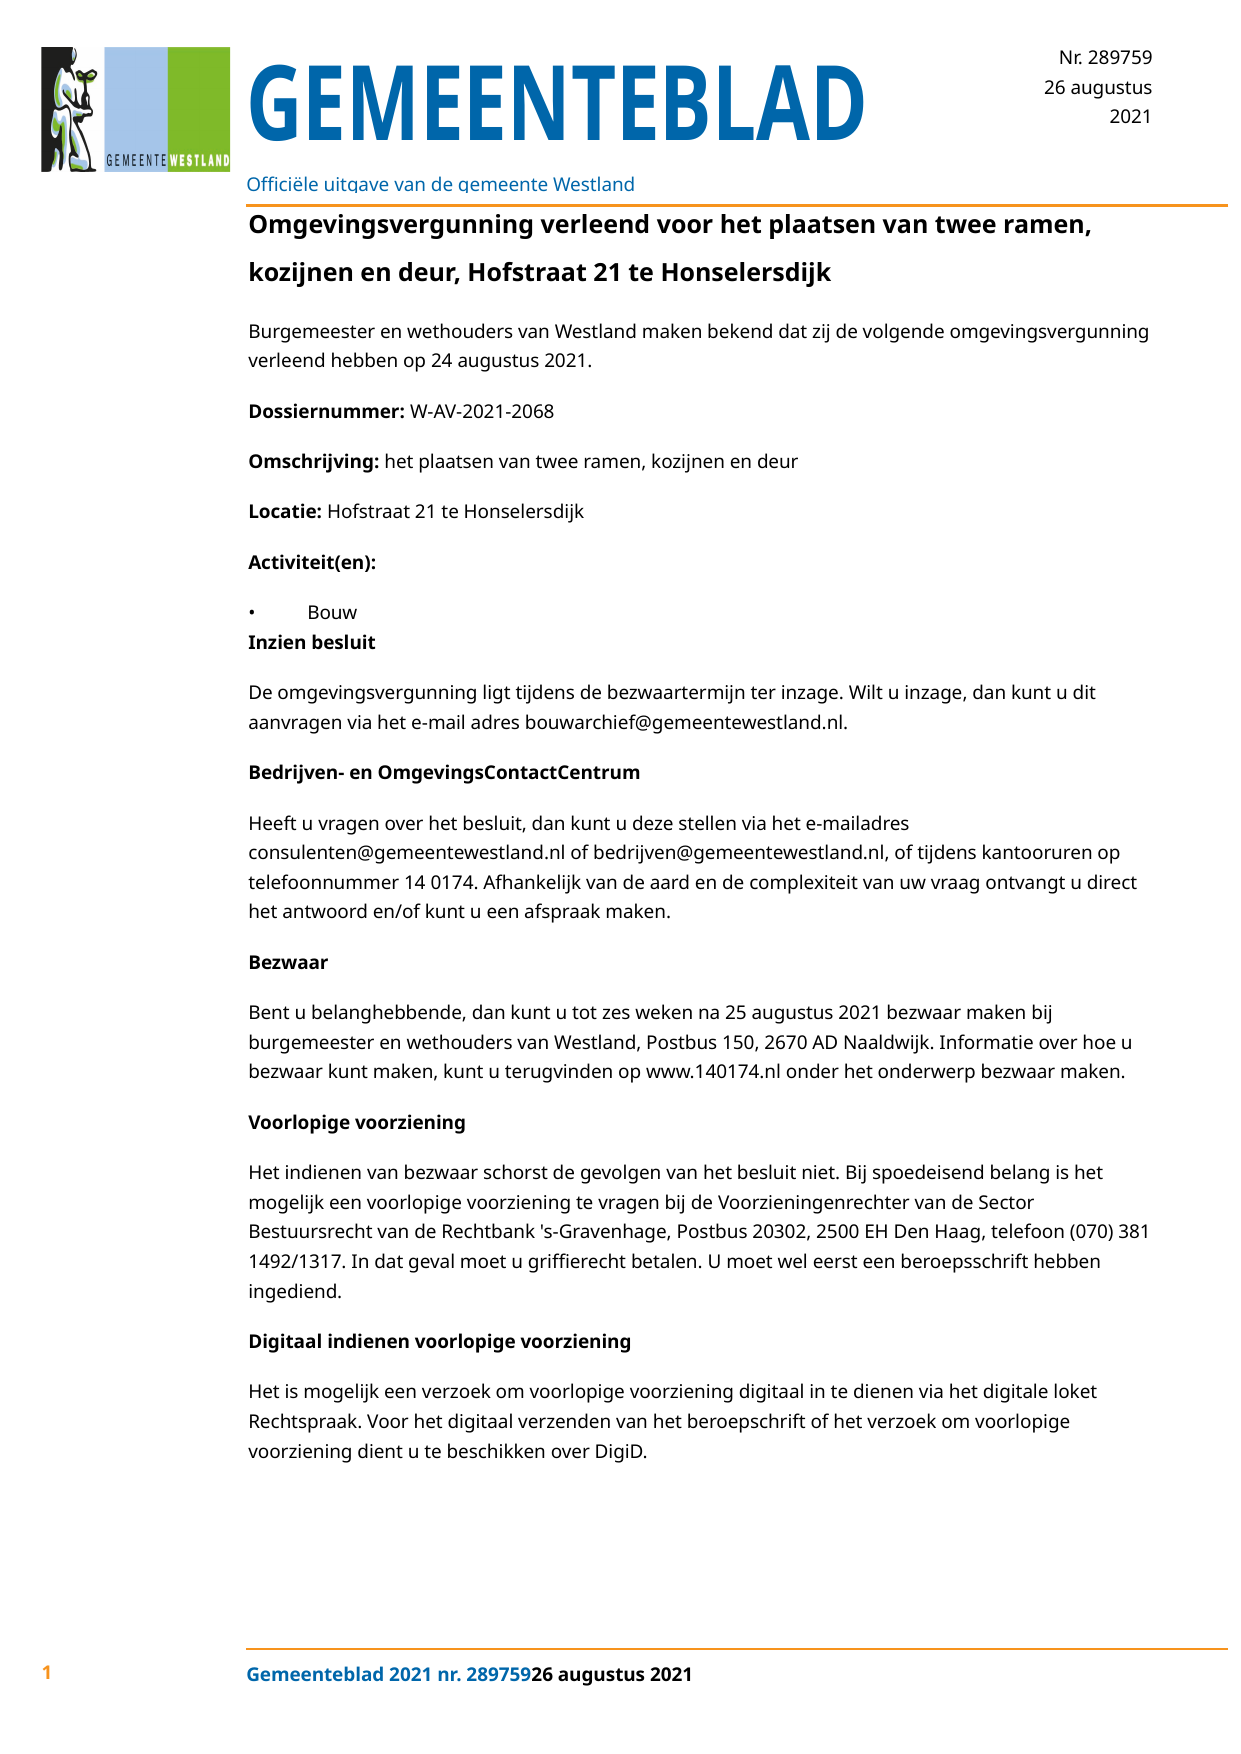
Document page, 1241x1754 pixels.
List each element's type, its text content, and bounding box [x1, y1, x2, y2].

text Omschrijving: het plaatsen van twee ramen, kozijnen en deur [248, 448, 1152, 474]
text Bezwaar [248, 949, 1152, 975]
text Bedrijven- en OmgevingsContactCentrum [248, 759, 1152, 785]
text Digitaal indienen voorlopige voorziening [248, 1328, 1152, 1354]
picture [41, 47, 231, 172]
text Heeft u vragen over het besluit, dan kunt u deze stellen via het e-mailadres consulenten@gemeentewestland.nl of bedrijven@gemeentewestland.nl, of tijdens kantooruren op telefoonnummer 14 0174. Afhankelijk van de aard en de complexiteit van uw vraag ontvangt u direct het antwoord en/of kunt u een afspraak maken. [248, 810, 1152, 924]
text Locatie: Hofstraat 21 te Honselersdijk [248, 499, 1152, 524]
text Omgevingsvergunning verleend voor het plaatsen van twee ramen, kozijnen en deur, Hofstraat 21 te Honselersdijk [248, 207, 1152, 288]
list Bouw [248, 599, 1152, 625]
text Het indienen van bezwaar schorst de gevolgen van het besluit niet. Bij spoedeisend belang is het mogelijk een voorlopige voorziening te vragen bij de Voorzieningenrechter van de Sector Bestuursrecht van de Rechtbank 's-Gravenhage, Postbus 20302, 2500 EH Den Haag, telefoon (070) 381 1492/1317. In dat geval moet u griffierecht betalen. U moet wel eerst een beroepsschrift hebben ingediend. [248, 1159, 1152, 1304]
text De omgevingsvergunning ligt tijdens de bezwaartermijn ter inzage. Wilt u inzage, dan kunt u dit aanvragen via het e-mail adres bouwarchief@gemeentewestland.nl. [248, 679, 1152, 735]
text Inzien besluit [248, 629, 1152, 655]
text Het is mogelijk een verzoek om voorlopige voorziening digitaal in te dienen via het digitale loket Rechtspraak. Voor het digitaal verzenden van het beroepschrift of het verzoek om voorlopige voorziening dient u te beschikken over DigiD. [248, 1379, 1152, 1464]
text Voorlopige voorziening [248, 1109, 1152, 1135]
text Activiteit(en): [248, 549, 1152, 575]
text Dossiernummer: W-AV-2021-2068 [248, 398, 1152, 424]
text Bent u belanghebbende, dan kunt u tot zes weken na 25 augustus 2021 bezwaar maken bij burgemeester en wethouders van Westland, Postbus 150, 2670 AD Naaldwijk. Informatie over hoe u bezwaar kunt maken, kunt u terugvinden op www.140174.nl onder het onderwerp bezwaar maken. [248, 999, 1152, 1084]
text Burgemeester en wethouders van Westland maken bekend dat zij de volgende omgevingsvergunning verleend hebben op 24 augustus 2021. [248, 318, 1152, 373]
